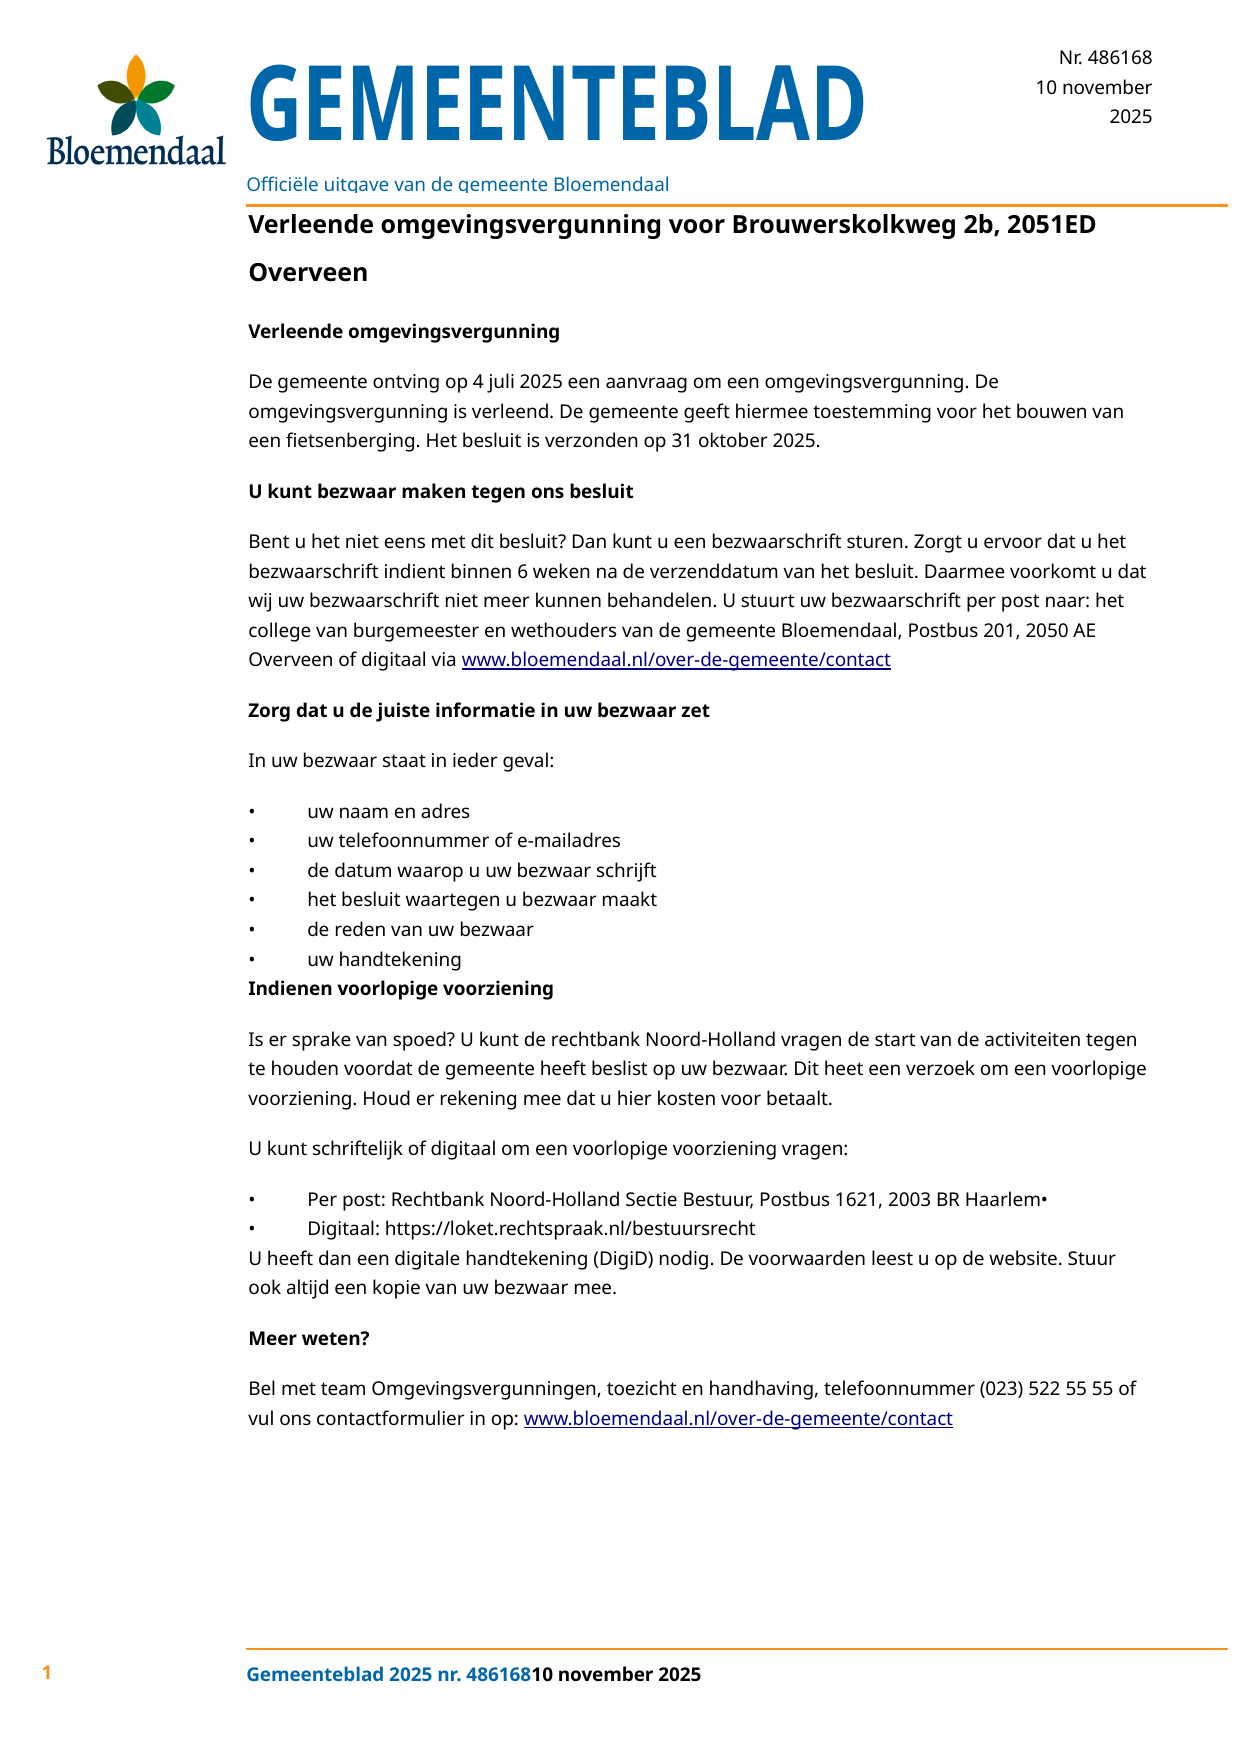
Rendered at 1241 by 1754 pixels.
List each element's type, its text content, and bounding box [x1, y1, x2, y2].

text Zorg dat u de juiste informatie in uw bezwaar zet [248, 697, 1152, 723]
text Is er sprake van spoed? U kunt de rechtbank Noord-Holland vragen de start van de activiteiten tegen te houden voordat de gemeente heeft beslist op uw bezwaar. Dit heet een verzoek om een voorlopige voorziening. Houd er rekening mee dat u hier kosten voor betaalt. [248, 1026, 1152, 1111]
text De gemeente ontving op 4 juli 2025 een aanvraag om een omgevingsvergunning. De omgevingsvergunning is verleend. De gemeente geeft hiermee toestemming voor het bouwen van een fietsenberging. Het besluit is verzonden op 31 oktober 2025. [248, 368, 1152, 453]
picture [41, 47, 231, 172]
list Per post: Rechtbank Noord-Holland Sectie Bestuur, Postbus 1621, 2003 BR Haarlem• [248, 1186, 1152, 1212]
text Verleende omgevingsvergunning [248, 318, 1152, 344]
list de reden van uw bezwaar [248, 916, 1152, 942]
list uw naam en adres [248, 798, 1152, 824]
text Verleende omgevingsvergunning voor Brouwerskolkweg 2b, 2051ED Overveen [248, 207, 1152, 288]
text Bel met team Omgevingsvergunningen, toezicht en handhaving, telefoonnummer (023) 522 55 55 of vul ons contactformulier in op: www.bloemendaal.nl/over-de-gemeente/contact [248, 1375, 1152, 1431]
text In uw bezwaar staat in ieder geval: [248, 747, 1152, 773]
text U heeft dan een digitale handtekening (DigiD) nodig. De voorwaarden leest u op de website. Stuur ook altijd een kopie van uw bezwaar mee. [248, 1245, 1152, 1300]
list uw telefoonnummer of e-mailadres [248, 827, 1152, 853]
list het besluit waartegen u bezwaar maakt [248, 887, 1152, 912]
text U kunt schriftelijk of digitaal om een voorlopige voorziening vragen: [248, 1135, 1152, 1161]
text Meer weten? [248, 1325, 1152, 1351]
list Digitaal: https://loket.rechtspraak.nl/bestuursrecht [248, 1215, 1152, 1241]
text Bent u het niet eens met dit besluit? Dan kunt u een bezwaarschrift sturen. Zorgt u ervoor dat u het bezwaarschrift indient binnen 6 weken na de verzenddatum van het besluit. Daarmee voorkomt u dat wij uw bezwaarschrift niet meer kunnen behandelen. U stuurt uw bezwaarschrift per post naar: het college van burgemeester en wethouders van de gemeente Bloemendaal, Postbus 201, 2050 AE Overveen of digitaal via www.bloemendaal.nl/over-de-gemeente/contact [248, 528, 1152, 672]
text Indienen voorlopige voorziening [248, 975, 1152, 1001]
list uw handtekening [248, 946, 1152, 972]
list de datum waarop u uw bezwaar schrijft [248, 857, 1152, 883]
text U kunt bezwaar maken tegen ons besluit [248, 478, 1152, 504]
